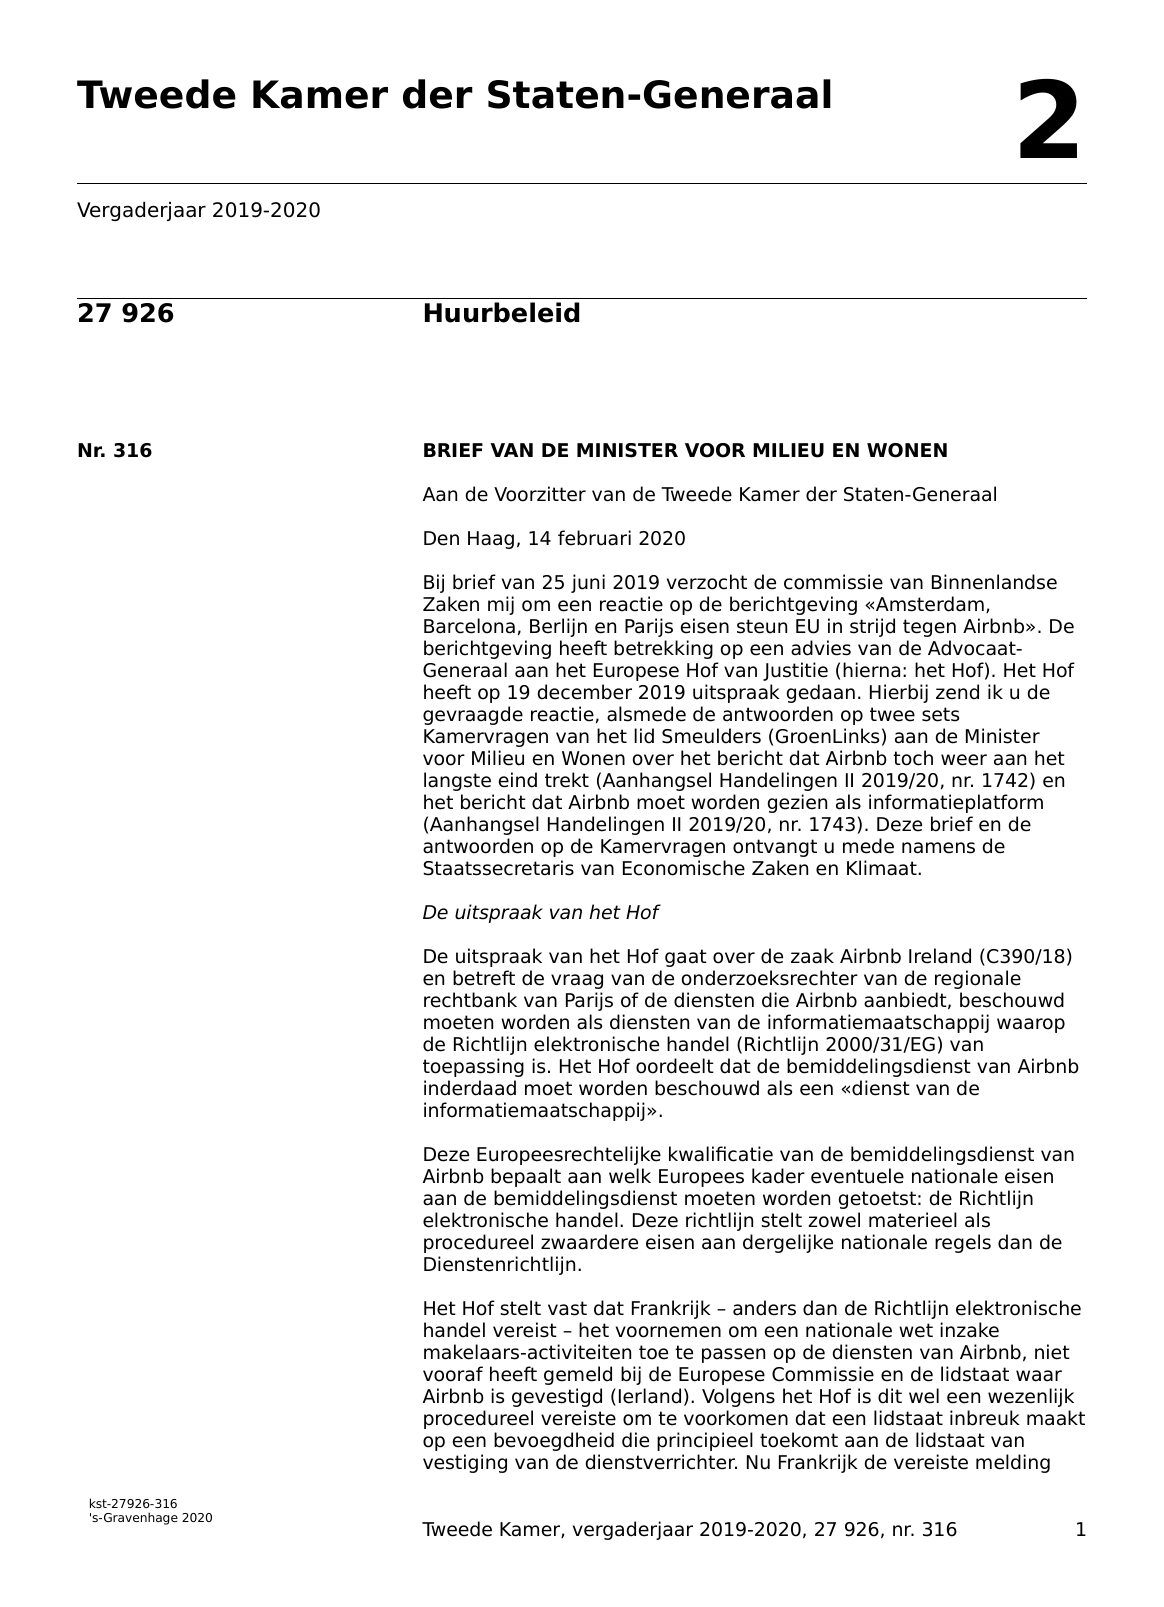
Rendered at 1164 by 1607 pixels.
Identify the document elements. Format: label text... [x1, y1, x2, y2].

text Aan de Voorzitter van de Tweede Kamer der Staten-Generaal [422, 484, 1087, 506]
text 's-Gravenhage 2020 [88, 1511, 323, 1525]
text Bij brief van 25 juni 2019 verzocht de commissie van Binnenlandse Zaken mij om een reactie op de berichtgeving «Amsterdam, Barcelona, Berlijn en Parijs eisen steun EU in strijd tegen Airbnb». De berichtgeving heeft betrekking op een advies van de Advocaat-Generaal aan het Europese Hof van Justitie (hierna: het Hof). Het Hof heeft op 19 december 2019 uitspraak gedaan. Hierbij zend ik u de gevraagde reactie, alsmede de antwoorden op twee sets Kamervragen van het lid Smeulders (GroenLinks) aan de Minister voor Milieu en Wonen over het bericht dat Airbnb toch weer aan het langste eind trekt (Aanhangsel Handelingen II 2019/20, nr. 1742) en het bericht dat Airbnb moet worden gezien als informatieplatform (Aanhangsel Handelingen II 2019/20, nr. 1743). Deze brief en de antwoorden op de Kamervragen ontvangt u mede namens de Staatssecretaris van Economische Zaken en Klimaat. [422, 572, 1087, 880]
subtitle De uitspraak van het Hof [422, 902, 1087, 924]
subtitle 27 926 Huurbeleid [77, 299, 1087, 329]
subtitle Nr. 316 BRIEF VAN DE MINISTER VOOR MILIEU EN WONEN [77, 440, 1087, 462]
table_header 2 [886, 59, 1087, 183]
table_cell Vergaderjaar 2019-2020 [77, 184, 1087, 298]
table_header Tweede Kamer der Staten-Generaal [77, 59, 886, 183]
text kst-27926-316 [88, 1497, 323, 1511]
text Deze Europeesrechtelijke kwalificatie van de bemiddelingsdienst van Airbnb bepaalt aan welk Europees kader eventuele nationale eisen aan de bemiddelingsdienst moeten worden getoetst: de Richtlijn elektronische handel. Deze richtlijn stelt zowel materieel als procedureel zwaardere eisen aan dergelijke nationale regels dan de Dienstenrichtlijn. [422, 1144, 1087, 1276]
text Den Haag, 14 februari 2020 [422, 528, 1087, 550]
text De uitspraak van het Hof gaat over de zaak Airbnb Ireland (C390/18) en betreft de vraag van de onderzoeksrechter van de regionale rechtbank van Parijs of de diensten die Airbnb aanbiedt, beschouwd moeten worden als diensten van de informatiemaatschappij waarop de Richtlijn elektronische handel (Richtlijn 2000/31/EG) van toepassing is. Het Hof oordeelt dat de bemiddelingsdienst van Airbnb inderdaad moet worden beschouwd als een «dienst van de informatiemaatschappij». [422, 946, 1087, 1122]
text Het Hof stelt vast dat Frankrijk – anders dan de Richtlijn elektronische handel vereist – het voornemen om een nationale wet inzake makelaars-activiteiten toe te passen op de diensten van Airbnb, niet vooraf heeft gemeld bij de Europese Commissie en de lidstaat waar Airbnb is gevestigd (Ierland). Volgens het Hof is dit wel een wezenlijk procedureel vereiste om te voorkomen dat een lidstaat inbreuk maakt op een bevoegdheid die principieel toekomt aan de lidstaat van vestiging van de dienstverrichter. Nu Frankrijk de vereiste melding [422, 1298, 1087, 1474]
